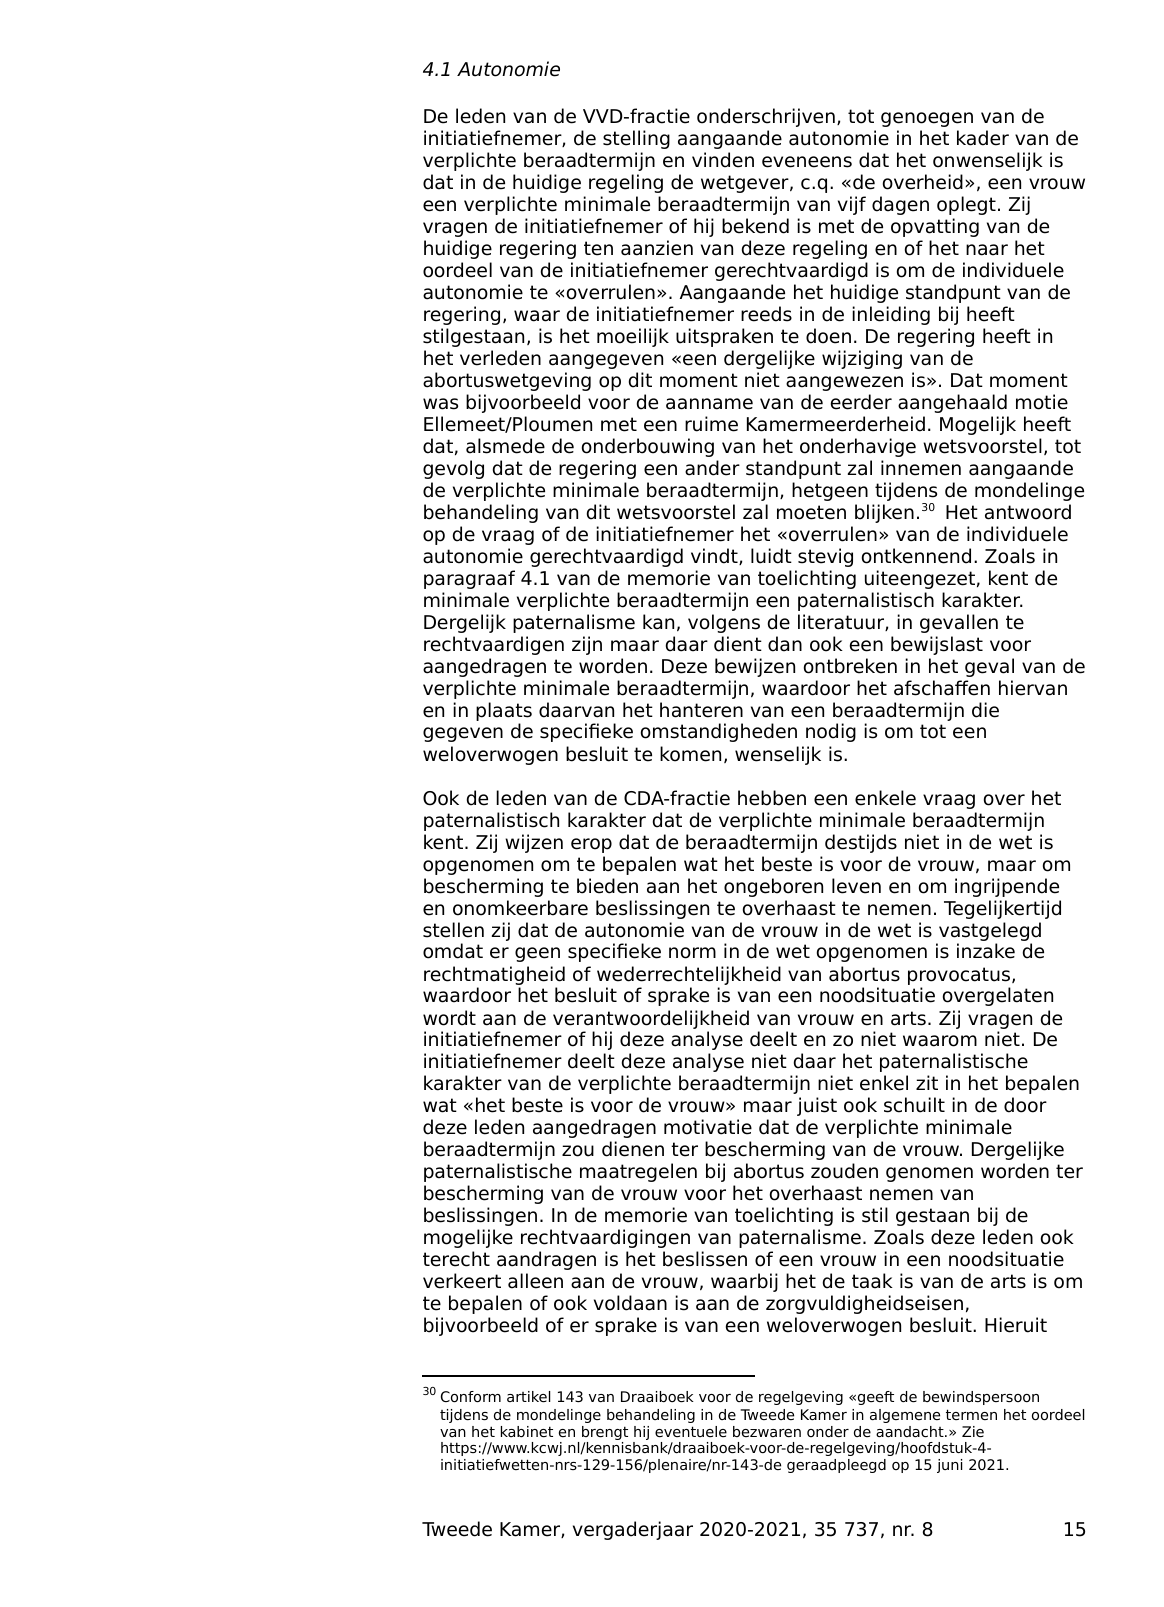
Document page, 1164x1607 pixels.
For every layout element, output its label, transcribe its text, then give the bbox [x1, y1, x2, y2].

subtitle 4.1 Autonomie [422, 59, 1087, 81]
text Conform artikel 143 van Draaiboek voor de regelgeving «geeft de bewindspersoon tijdens de mondelinge behandeling in de Tweede Kamer in algemene termen het oordeel van het kabinet en brengt hij eventuele bezwaren onder de aandacht.» Zie https://www.kcwj.nl/kennisbank/draaiboek-voor-de-regelgeving/hoofdstuk-4-initiatiefwetten-nrs-129-156/plenaire/nr-143-de geraadpleegd op 15 juni 2021. [422, 1385, 1087, 1474]
text Ook de leden van de CDA-fractie hebben een enkele vraag over het paternalistisch karakter dat de verplichte minimale beraadtermijn kent. Zij wijzen erop dat de beraadtermijn destijds niet in de wet is opgenomen om te bepalen wat het beste is voor de vrouw, maar om bescherming te bieden aan het ongeboren leven en om ingrijpende en onomkeerbare beslissingen te overhaast te nemen. Tegelijkertijd stellen zij dat de autonomie van de vrouw in de wet is vastgelegd omdat er geen specifieke norm in de wet opgenomen is inzake de rechtmatigheid of wederrechtelijkheid van abortus provocatus, waardoor het besluit of sprake is van een noodsituatie overgelaten wordt aan de verantwoordelijkheid van vrouw en arts. Zij vragen de initiatiefnemer of hij deze analyse deelt en zo niet waarom niet. De initiatiefnemer deelt deze analyse niet daar het paternalistische karakter van de verplichte beraadtermijn niet enkel zit in het bepalen wat «het beste is voor de vrouw» maar juist ook schuilt in de door deze leden aangedragen motivatie dat de verplichte minimale beraadtermijn zou dienen ter bescherming van de vrouw. Dergelijke paternalistische maatregelen bij abortus zouden genomen worden ter bescherming van de vrouw voor het overhaast nemen van beslissingen. In de memorie van toelichting is stil gestaan bij de mogelijke rechtvaardigingen van paternalisme. Zoals deze leden ook terecht aandragen is het beslissen of een vrouw in een noodsituatie verkeert alleen aan de vrouw, waarbij het de taak is van de arts is om te bepalen of ook voldaan is aan de zorgvuldigheidseisen, bijvoorbeeld of er sprake is van een weloverwogen besluit. Hieruit [422, 788, 1087, 1337]
text De leden van de VVD-fractie onderschrijven, tot genoegen van de initiatiefnemer, de stelling aangaande autonomie in het kader van de verplichte beraadtermijn en vinden eveneens dat het onwenselijk is dat in de huidige regeling de wetgever, c.q. «de overheid», een vrouw een verplichte minimale beraadtermijn van vijf dagen oplegt. Zij vragen de initiatiefnemer of hij bekend is met de opvatting van de huidige regering ten aanzien van deze regeling en of het naar het oordeel van de initiatiefnemer gerechtvaardigd is om de individuele autonomie te «overrulen». Aangaande het huidige standpunt van de regering, waar de initiatiefnemer reeds in de inleiding bij heeft stilgestaan, is het moeilijk uitspraken te doen. De regering heeft in het verleden aangegeven «een dergelijke wijziging van de abortuswetgeving op dit moment niet aangewezen is». Dat moment was bijvoorbeeld voor de aanname van de eerder aangehaald motie Ellemeet/Ploumen met een ruime Kamermeerderheid. Mogelijk heeft dat, alsmede de onderbouwing van het onderhavige wetsvoorstel, tot gevolg dat de regering een ander standpunt zal innemen aangaande de verplichte minimale beraadtermijn, hetgeen tijdens de mondelinge behandeling van dit wetsvoorstel zal moeten blijken. Het antwoord op de vraag of de initiatiefnemer het «overrulen» van de individuele autonomie gerechtvaardigd vindt, luidt stevig ontkennend. Zoals in paragraaf 4.1 van de memorie van toelichting uiteengezet, kent de minimale verplichte beraadtermijn een paternalistisch karakter. Dergelijk paternalisme kan, volgens de literatuur, in gevallen te rechtvaardigen zijn maar daar dient dan ook een bewijslast voor aangedragen te worden. Deze bewijzen ontbreken in het geval van de verplichte minimale beraadtermijn, waardoor het afschaffen hiervan en in plaats daarvan het hanteren van een beraadtermijn die gegeven de specifieke omstandigheden nodig is om tot een weloverwogen besluit te komen, wenselijk is. [422, 106, 1087, 765]
